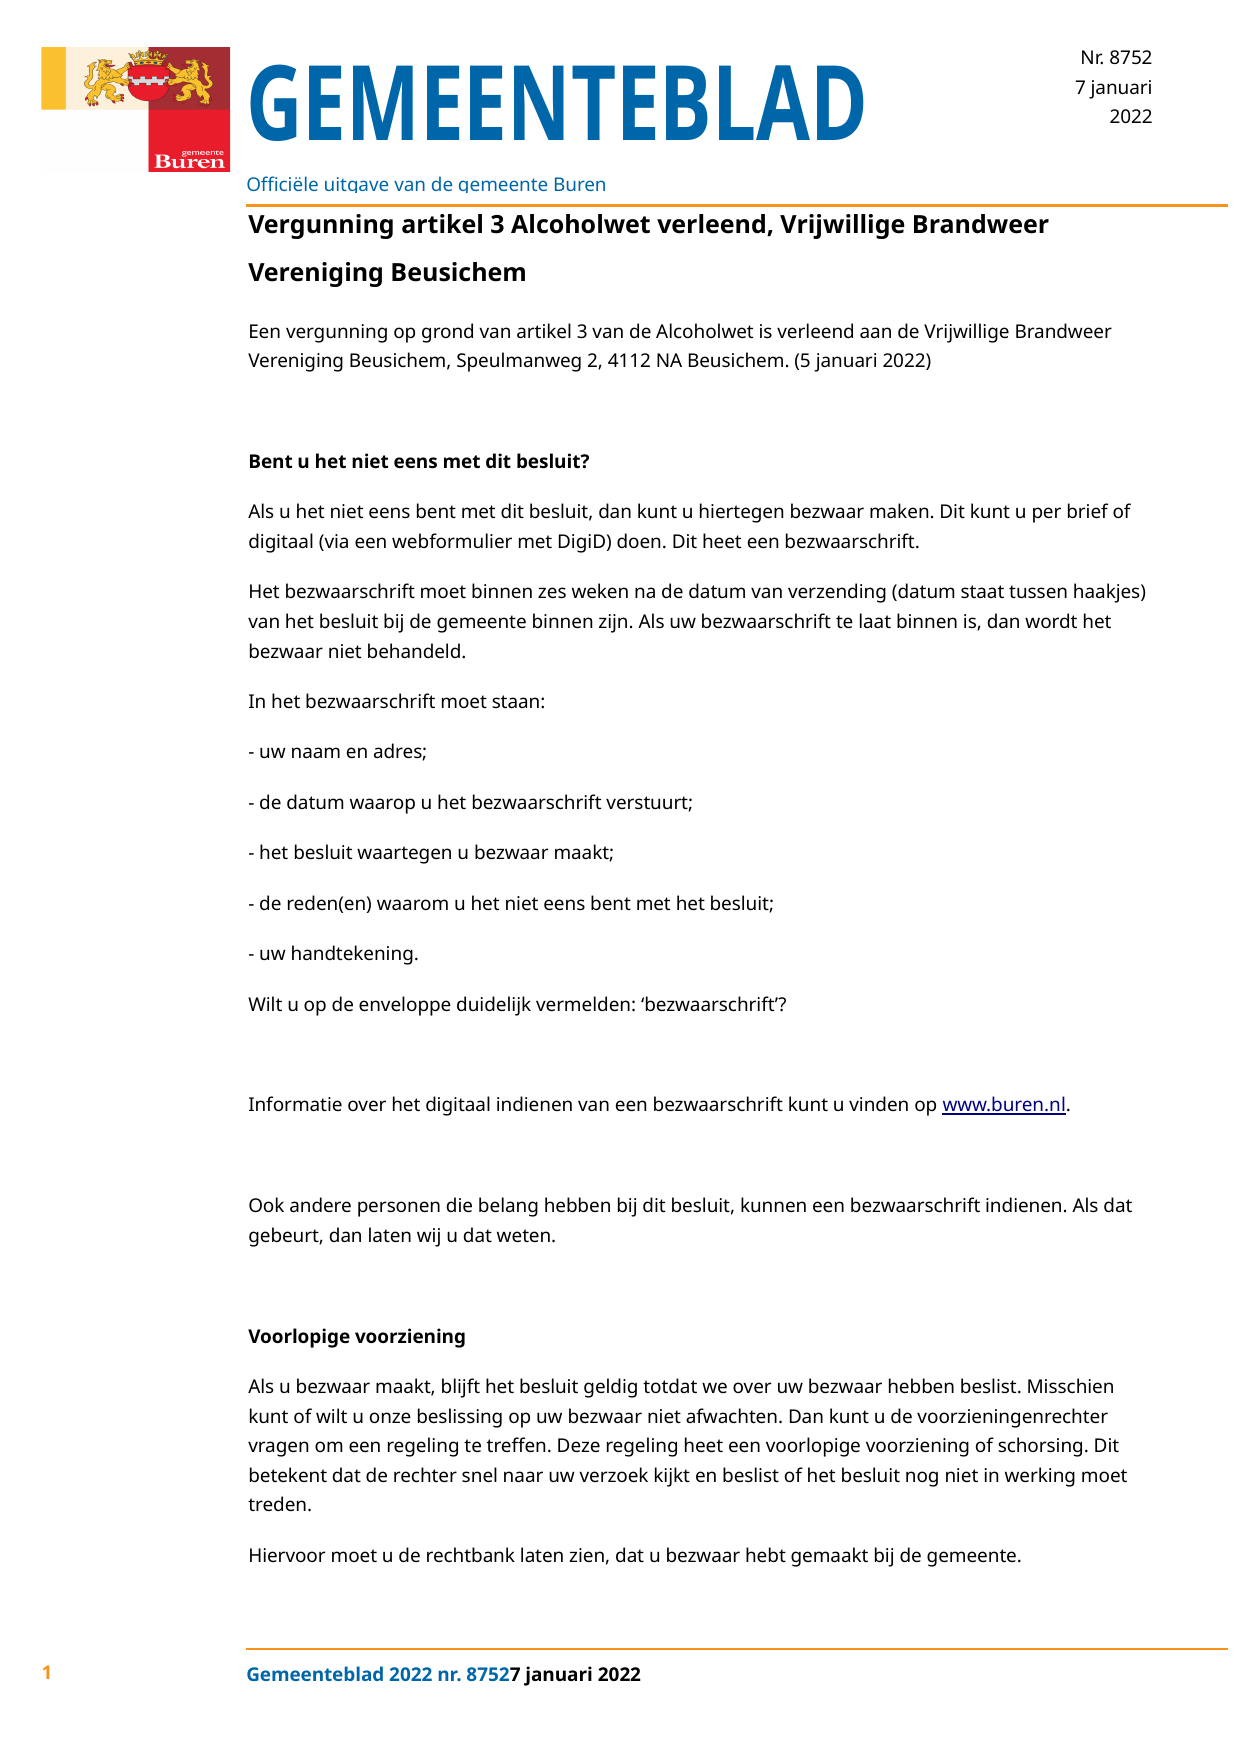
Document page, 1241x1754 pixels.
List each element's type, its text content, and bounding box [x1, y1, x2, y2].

text In het bezwaarschrift moet staan: [248, 688, 1152, 714]
text - het besluit waartegen u bezwaar maakt; [248, 839, 1152, 865]
text - uw handtekening. [248, 940, 1152, 966]
text Vergunning artikel 3 Alcoholwet verleend, Vrijwillige Brandweer Vereniging Beusichem [248, 207, 1152, 288]
text Informatie over het digitaal indienen van een bezwaarschrift kunt u vinden op www.buren.nl. [248, 1092, 1152, 1117]
text Hiervoor moet u de rechtbank laten zien, dat u bezwaar hebt gemaakt bij de gemeente. [248, 1542, 1152, 1568]
text Het bezwaarschrift moet binnen zes weken na de datum van verzending (datum staat tussen haakjes) van het besluit bij de gemeente binnen zijn. Als uw bezwaarschrift te laat binnen is, dan wordt het bezwaar niet behandeld. [248, 579, 1152, 664]
text - de datum waarop u het bezwaarschrift verstuurt; [248, 789, 1152, 815]
text - de reden(en) waarom u het niet eens bent met het besluit; [248, 890, 1152, 916]
text Als u bezwaar maakt, blijft het besluit geldig totdat we over uw bezwaar hebben beslist. Misschien kunt of wilt u onze beslissing op uw bezwaar niet afwachten. Dan kunt u de voorzieningenrechter vragen om een regeling te treffen. Deze regeling heet een voorlopige voorziening of schorsing. Dit betekent dat de rechter snel naar uw verzoek kijkt en beslist of het besluit nog niet in werking moet treden. [248, 1373, 1152, 1517]
picture [41, 47, 231, 172]
text Als u het niet eens bent met dit besluit, dan kunt u hiertegen bezwaar maken. Dit kunt u per brief of digitaal (via een webformulier met DigiD) doen. Dit heet een bezwaarschrift. [248, 499, 1152, 554]
text Ook andere personen die belang hebben bij dit besluit, kunnen een bezwaarschrift indienen. Als dat gebeurt, dan laten wij u dat weten. [248, 1192, 1152, 1248]
text Voorlopige voorziening [248, 1323, 1152, 1349]
text Wilt u op de enveloppe duidelijk vermelden: ‘bezwaarschrift’? [248, 991, 1152, 1017]
text Een vergunning op grond van artikel 3 van de Alcoholwet is verleend aan de Vrijwillige Brandweer Vereniging Beusichem, Speulmanweg 2, 4112 NA Beusichem. (5 januari 2022) [248, 318, 1152, 373]
text - uw naam en adres; [248, 739, 1152, 764]
text Bent u het niet eens met dit besluit? [248, 448, 1152, 474]
